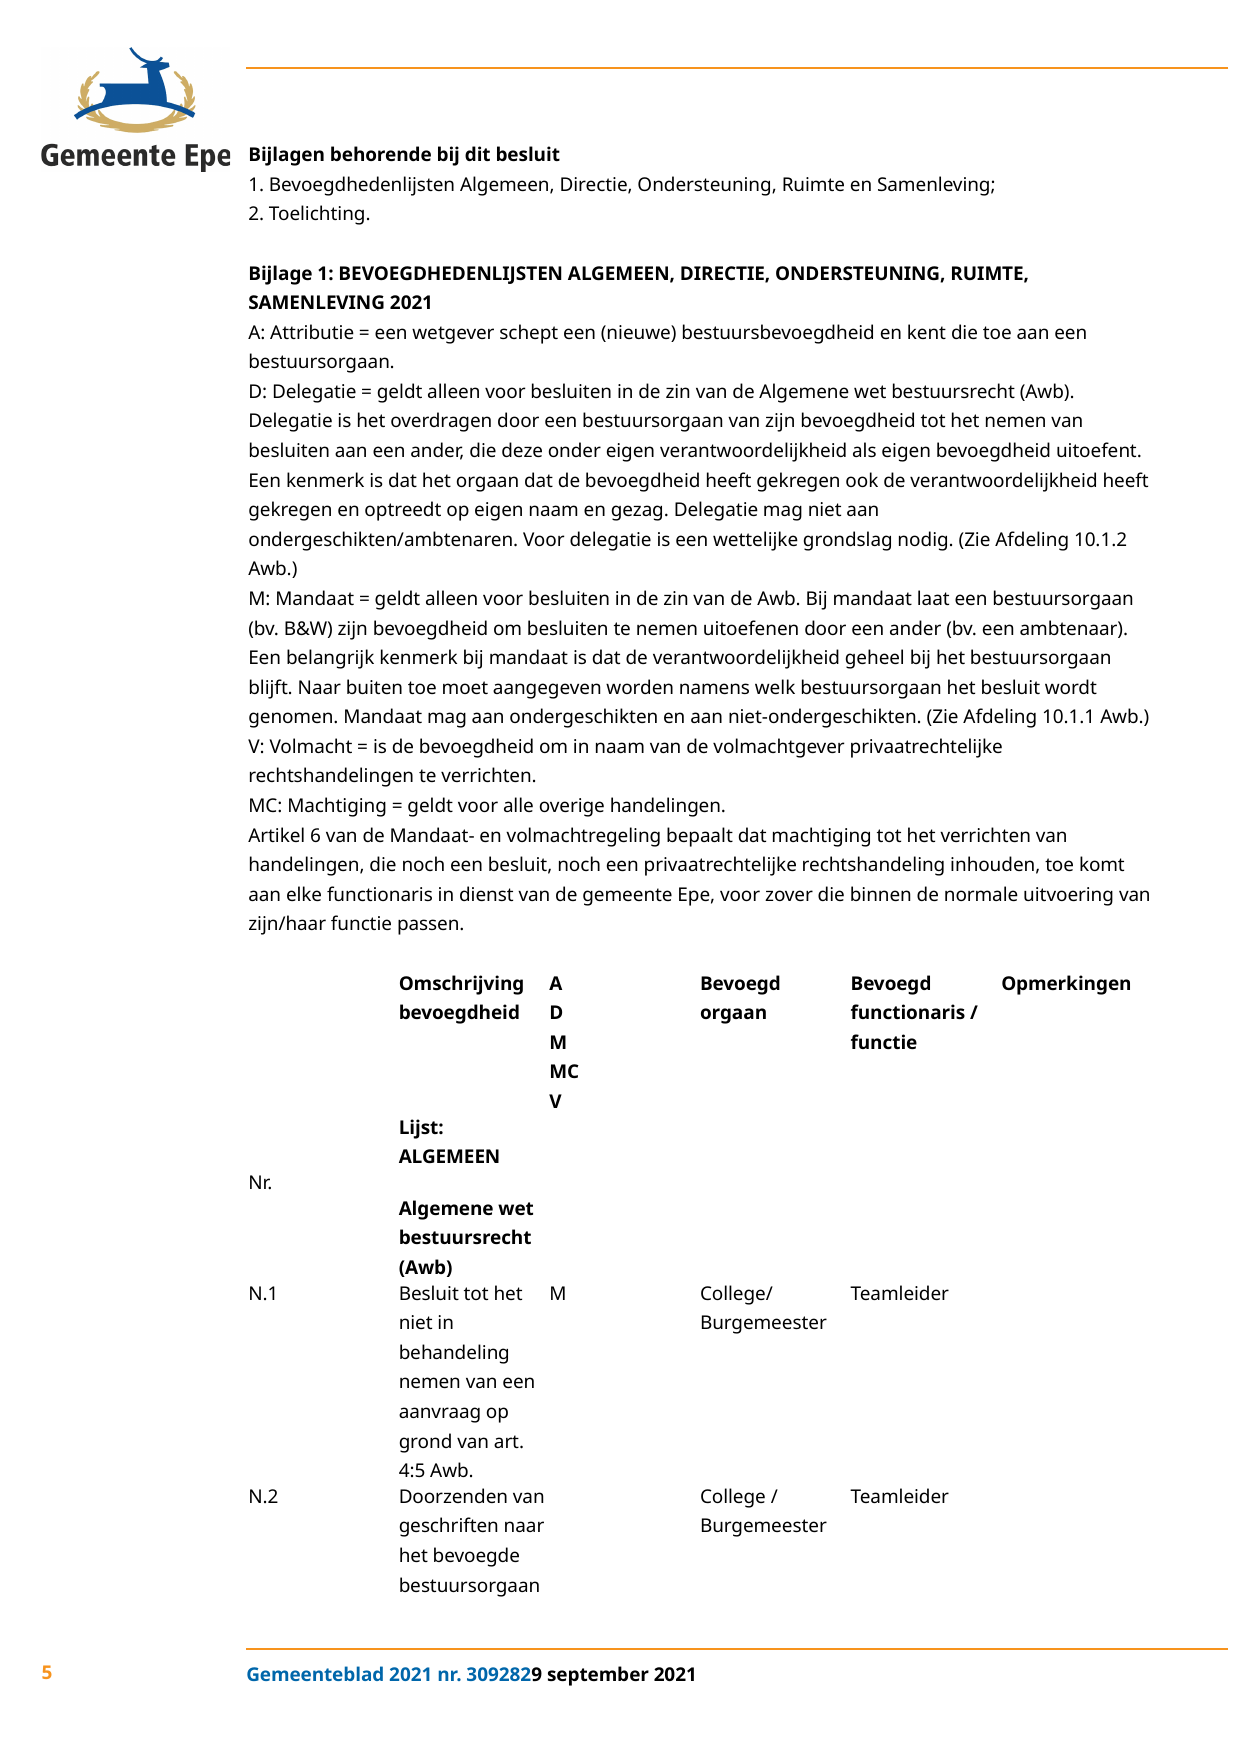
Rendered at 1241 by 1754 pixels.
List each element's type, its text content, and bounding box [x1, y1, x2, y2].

table_cell Besluit tot het niet in behandeling nemen van een aanvraag op grond van art. 4:5 Awb. [399, 1280, 549, 1483]
text M: Mandaat = geldt alleen voor besluiten in de zin van de Awb. Bij mandaat laat een bestuursorgaan (bv. B&W) zijn bevoegdheid om besluiten te nemen uitoefenen door een ander (bv. een ambtenaar). Een belangrijk kenmerk bij mandaat is dat de verantwoordelijkheid geheel bij het bestuursorgaan blijft. Naar buiten toe moet aangegeven worden namens welk bestuursorgaan het besluit wordt genomen. Mandaat mag aan ondergeschikten en aan niet-ondergeschikten. (Zie Afdeling 10.1.1 Awb.) [248, 585, 1152, 729]
table_cell [248, 1195, 398, 1280]
table_cell N.2 [248, 1483, 398, 1598]
table_cell [850, 1114, 1001, 1169]
table_cell [549, 1195, 700, 1280]
text A: Attributie = een wetgever schept een (nieuwe) bestuursbevoegdheid en kent die toe aan een bestuursorgaan. [248, 319, 1152, 374]
table_cell [1001, 1169, 1152, 1195]
table_cell Lijst: ALGEMEEN [399, 1114, 549, 1169]
text MC: Machtiging = geldt voor alle overige handelingen. [248, 792, 1152, 818]
table_cell [549, 1483, 700, 1598]
table_cell Teamleider [850, 1483, 1001, 1598]
table_header Bevoegd functionaris / functie [850, 970, 1001, 1114]
text Bijlage 1: BEVOEGDHEDENLIJSTEN ALGEMEEN, DIRECTIE, ONDERSTEUNING, RUIMTE, SAMENLEVING 2021 [248, 260, 1152, 315]
table_cell Nr. [248, 1169, 398, 1195]
table_cell [1001, 1195, 1152, 1280]
table_cell M [549, 1280, 700, 1483]
text 2. Toelichting. [248, 201, 1152, 226]
text 1. Bevoegdhedenlijsten Algemeen, Directie, Ondersteuning, Ruimte en Samenleving; [248, 171, 1152, 197]
table_header Omschrijving bevoegdheid [399, 970, 549, 1114]
text V: Volmacht = is de bevoegdheid om in naam van de volmachtgever privaatrechtelijke rechtshandelingen te verrichten. [248, 733, 1152, 788]
picture [41, 47, 231, 172]
table_header [248, 970, 398, 1114]
table_cell [850, 1169, 1001, 1195]
text Artikel 6 van de Mandaat- en volmachtregeling bepaalt dat machtiging tot het verrichten van handelingen, die noch een besluit, noch een privaatrechtelijke rechtshandeling inhouden, toe komt aan elke functionaris in dienst van de gemeente Epe, voor zover die binnen de normale uitvoering van zijn/haar functie passen. [248, 822, 1152, 936]
table_cell [1001, 1280, 1152, 1483]
table_cell [700, 1195, 850, 1280]
table_cell [1001, 1114, 1152, 1169]
table_cell N.1 [248, 1280, 398, 1483]
table_cell College / Burgemeester [700, 1483, 850, 1598]
table_cell [549, 1114, 700, 1169]
table_cell [850, 1195, 1001, 1280]
table_cell College/ Burgemeester [700, 1280, 850, 1483]
table_cell [700, 1114, 850, 1169]
table_header A D M MC V [549, 970, 700, 1114]
text D: Delegatie = geldt alleen voor besluiten in de zin van de Algemene wet bestuursrecht (Awb). Delegatie is het overdragen door een bestuursorgaan van zijn bevoegdheid tot het nemen van besluiten aan een ander, die deze onder eigen verantwoordelijkheid als eigen bevoegdheid uitoefent. Een kenmerk is dat het orgaan dat de bevoegdheid heeft gekregen ook de verantwoordelijkheid heeft gekregen en optreedt op eigen naam en gezag. Delegatie mag niet aan ondergeschikten/ambtenaren. Voor delegatie is een wettelijke grondslag nodig. (Zie Afdeling 10.1.2 Awb.) [248, 378, 1152, 581]
table_cell [399, 1169, 549, 1195]
text Bijlagen behorende bij dit besluit [248, 141, 1152, 167]
table_cell Doorzenden van geschriften naar het bevoegde bestuursorgaan [399, 1483, 549, 1598]
table_cell [700, 1169, 850, 1195]
table_cell Algemene wet bestuursrecht (Awb) [399, 1195, 549, 1280]
table_cell [1001, 1483, 1152, 1598]
table_header Opmerkingen [1001, 970, 1152, 1114]
table_cell [549, 1169, 700, 1195]
table_header Bevoegd orgaan [700, 970, 850, 1114]
table_cell [248, 1114, 398, 1169]
table_cell Teamleider [850, 1280, 1001, 1483]
